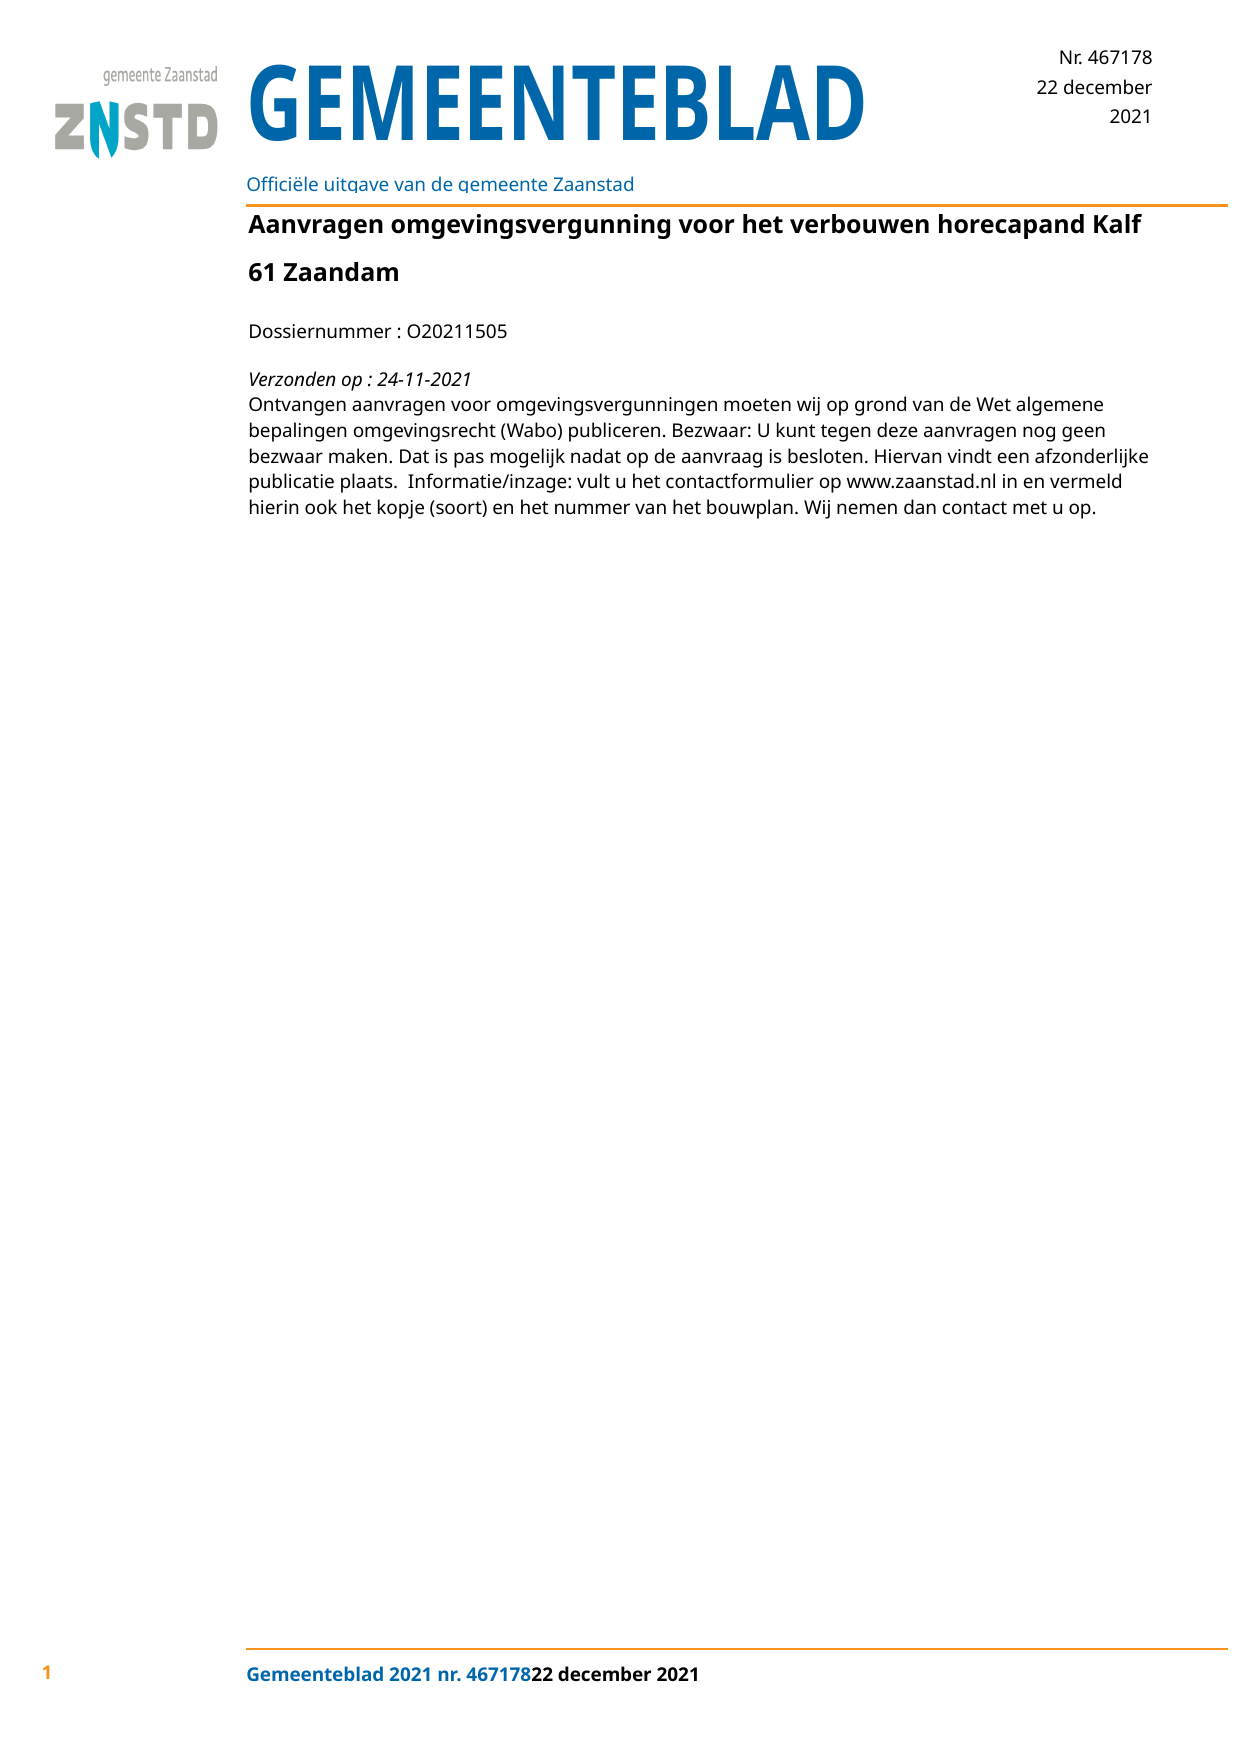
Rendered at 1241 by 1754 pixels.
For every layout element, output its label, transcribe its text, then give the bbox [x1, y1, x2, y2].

text Aanvragen omgevingsvergunning voor het verbouwen horecapand Kalf 61 Zaandam [248, 207, 1152, 288]
text Dossiernummer : O20211505 [248, 318, 1152, 344]
text Verzonden op : 24-11-2021 [248, 366, 1152, 391]
picture [41, 47, 231, 172]
text Ontvangen aanvragen voor omgevingsvergunningen moeten wij op grond van de Wet algemene bepalingen omgevingsrecht (Wabo) publiceren. Bezwaar: U kunt tegen deze aanvragen nog geen bezwaar maken. Dat is pas mogelijk nadat op de aanvraag is besloten. Hiervan vindt een afzonderlijke publicatie plaats. Informatie/inzage: vult u het contactformulier op www.zaanstad.nl in en vermeld hierin ook het kopje (soort) en het nummer van het bouwplan. Wij nemen dan contact met u op. [248, 391, 1152, 520]
